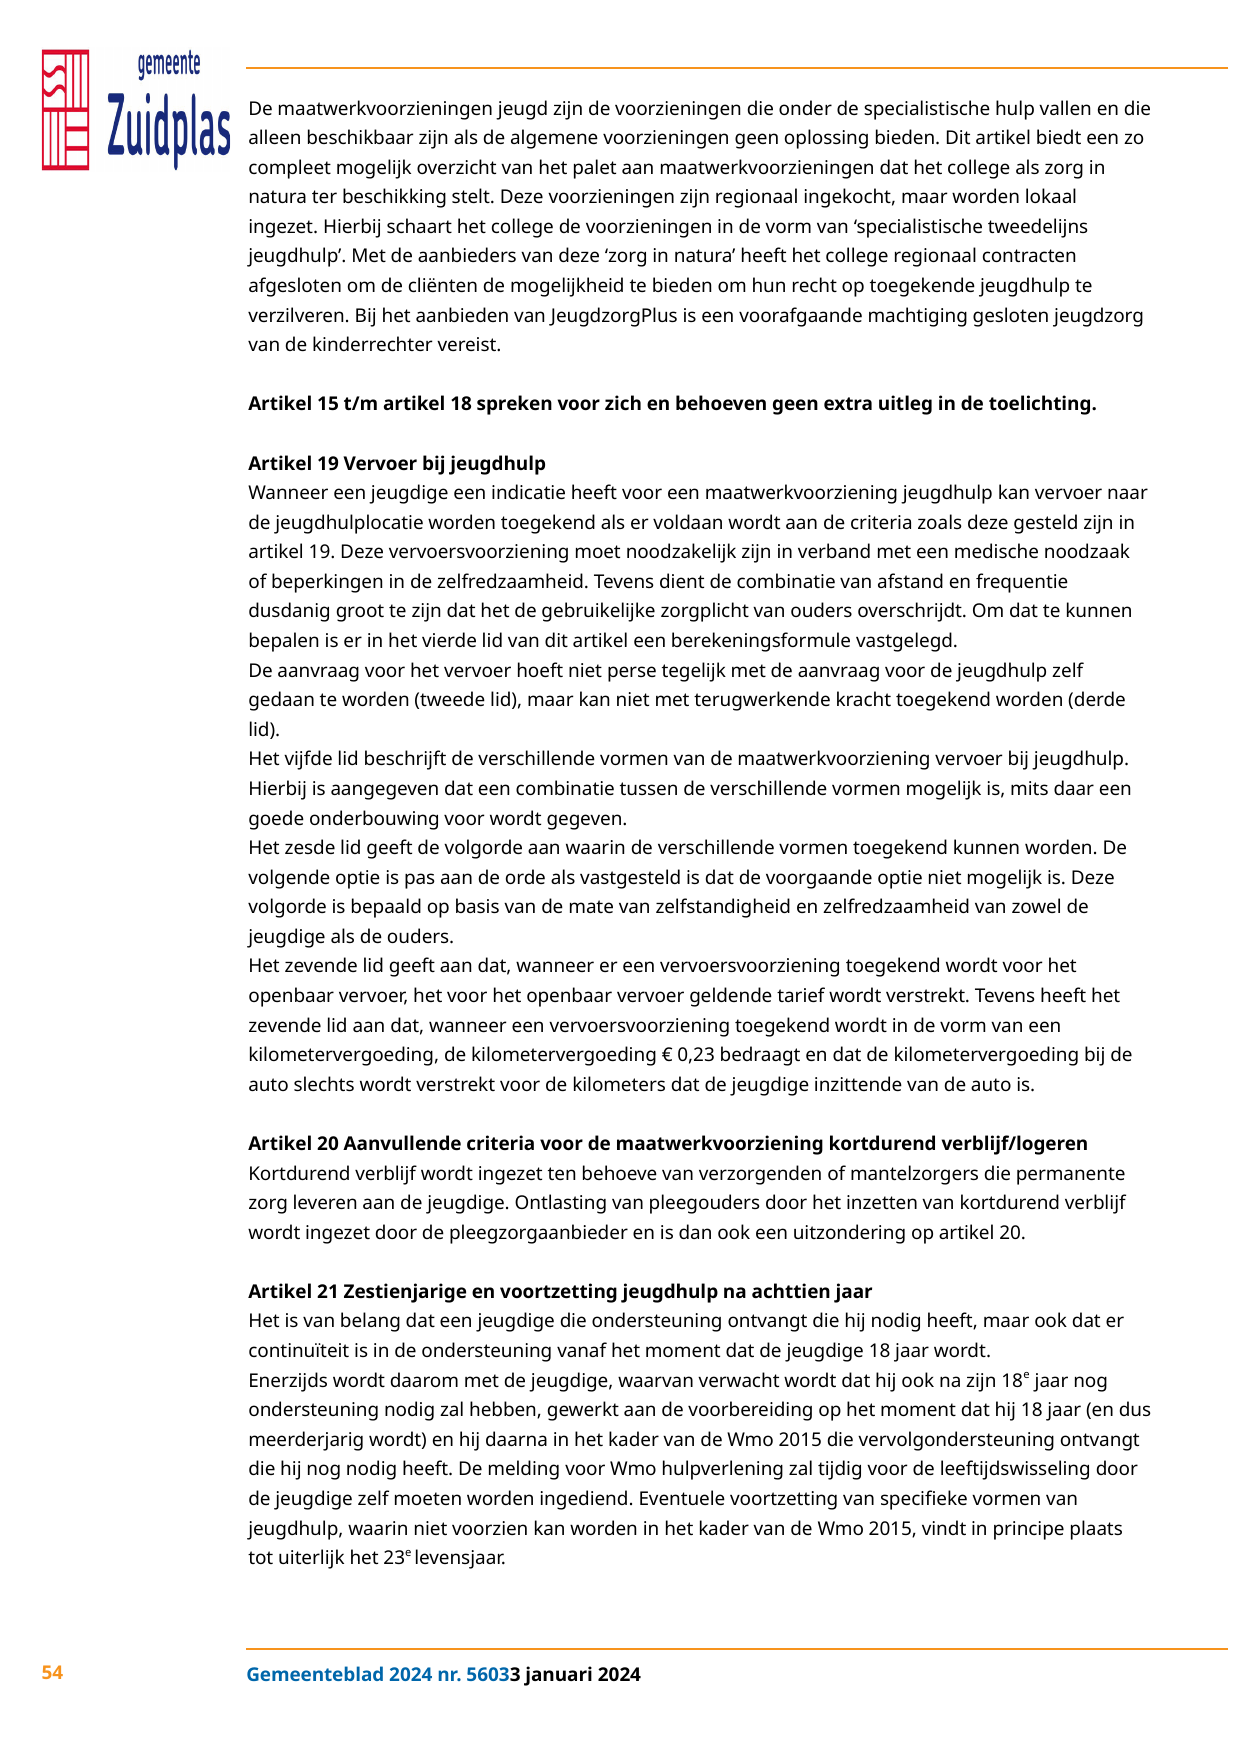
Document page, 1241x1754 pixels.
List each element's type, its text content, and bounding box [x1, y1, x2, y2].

text Kortdurend verblijf wordt ingezet ten behoeve van verzorgenden of mantelzorgers die permanente zorg leveren aan de jeugdige. Ontlasting van pleegouders door het inzetten van kortdurend verblijf wordt ingezet door de pleegzorgaanbieder en is dan ook een uitzondering op artikel 20. [248, 1160, 1152, 1245]
picture [41, 47, 231, 172]
text Het is van belang dat een jeugdige die ondersteuning ontvangt die hij nodig heeft, maar ook dat er continuïteit is in de ondersteuning vanaf het moment dat de jeugdige 18 jaar wordt. [248, 1308, 1152, 1363]
text De maatwerkvoorzieningen jeugd zijn de voorzieningen die onder de specialistische hulp vallen en die alleen beschikbaar zijn als de algemene voorzieningen geen oplossing bieden. Dit artikel biedt een zo compleet mogelijk overzicht van het palet aan maatwerkvoorzieningen dat het college als zorg in natura ter beschikking stelt. Deze voorzieningen zijn regionaal ingekocht, maar worden lokaal ingezet. Hierbij schaart het college de voorzieningen in de vorm van ‘specialistische tweedelijns jeugdhulp’. Met de aanbieders van deze ‘zorg in natura’ heeft het college regionaal contracten afgesloten om de cliënten de mogelijkheid te bieden om hun recht op toegekende jeugdhulp te verzilveren. Bij het aanbieden van JeugdzorgPlus is een voorafgaande machtiging gesloten jeugdzorg van de kinderrechter vereist. [248, 95, 1152, 357]
text Het vijfde lid beschrijft de verschillende vormen van de maatwerkvoorziening vervoer bij jeugdhulp. Hierbij is aangegeven dat een combinatie tussen de verschillende vormen mogelijk is, mits daar een goede onderbouwing voor wordt gegeven. [248, 746, 1152, 831]
text Artikel 15 t/m artikel 18 spreken voor zich en behoeven geen extra uitleg in de toelichting. [248, 391, 1152, 416]
text De aanvraag voor het vervoer hoeft niet perse tegelijk met de aanvraag voor de jeugdhulp zelf gedaan te worden (tweede lid), maar kan niet met terugwerkende kracht toegekend worden (derde lid). [248, 657, 1152, 742]
text Het zesde lid geeft de volgorde aan waarin de verschillende vormen toegekend kunnen worden. De volgende optie is pas aan de orde als vastgesteld is dat de voorgaande optie niet mogelijk is. Deze volgorde is bepaald op basis van de mate van zelfstandigheid en zelfredzaamheid van zowel de jeugdige als de ouders. [248, 834, 1152, 949]
text Artikel 20 Aanvullende criteria voor de maatwerkvoorziening kortdurend verblijf/logeren [248, 1130, 1152, 1156]
text Enerzijds wordt daarom met de jeugdige, waarvan verwacht wordt dat hij ook na zijn 18e jaar nog ondersteuning nodig zal hebben, gewerkt aan de voorbereiding op het moment dat hij 18 jaar (en dus meerderjarig wordt) en hij daarna in het kader van de Wmo 2015 die vervolgondersteuning ontvangt die hij nog nodig heeft. De melding voor Wmo hulpverlening zal tijdig voor de leeftijdswisseling door de jeugdige zelf moeten worden ingediend. Eventuele voortzetting van specifieke vormen van jeugdhulp, waarin niet voorzien kan worden in het kader van de Wmo 2015, vindt in principe plaats tot uiterlijk het 23e levensjaar. [248, 1367, 1152, 1570]
text Het zevende lid geeft aan dat, wanneer er een vervoersvoorziening toegekend wordt voor het openbaar vervoer, het voor het openbaar vervoer geldende tarief wordt verstrekt. Tevens heeft het zevende lid aan dat, wanneer een vervoersvoorziening toegekend wordt in de vorm van een kilometervergoeding, de kilometervergoeding € 0,23 bedraagt en dat de kilometervergoeding bij de auto slechts wordt verstrekt voor de kilometers dat de jeugdige inzittende van de auto is. [248, 953, 1152, 1097]
text Artikel 19 Vervoer bij jeugdhulp [248, 450, 1152, 476]
text Wanneer een jeugdige een indicatie heeft voor een maatwerkvoorziening jeugdhulp kan vervoer naar de jeugdhulplocatie worden toegekend als er voldaan wordt aan de criteria zoals deze gesteld zijn in artikel 19. Deze vervoersvoorziening moet noodzakelijk zijn in verband met een medische noodzaak of beperkingen in de zelfredzaamheid. Tevens dient de combinatie van afstand en frequentie dusdanig groot te zijn dat het de gebruikelijke zorgplicht van ouders overschrijdt. Om dat te kunnen bepalen is er in het vierde lid van dit artikel een berekeningsformule vastgelegd. [248, 479, 1152, 653]
text Artikel 21 Zestienjarige en voortzetting jeugdhulp na achttien jaar [248, 1278, 1152, 1304]
